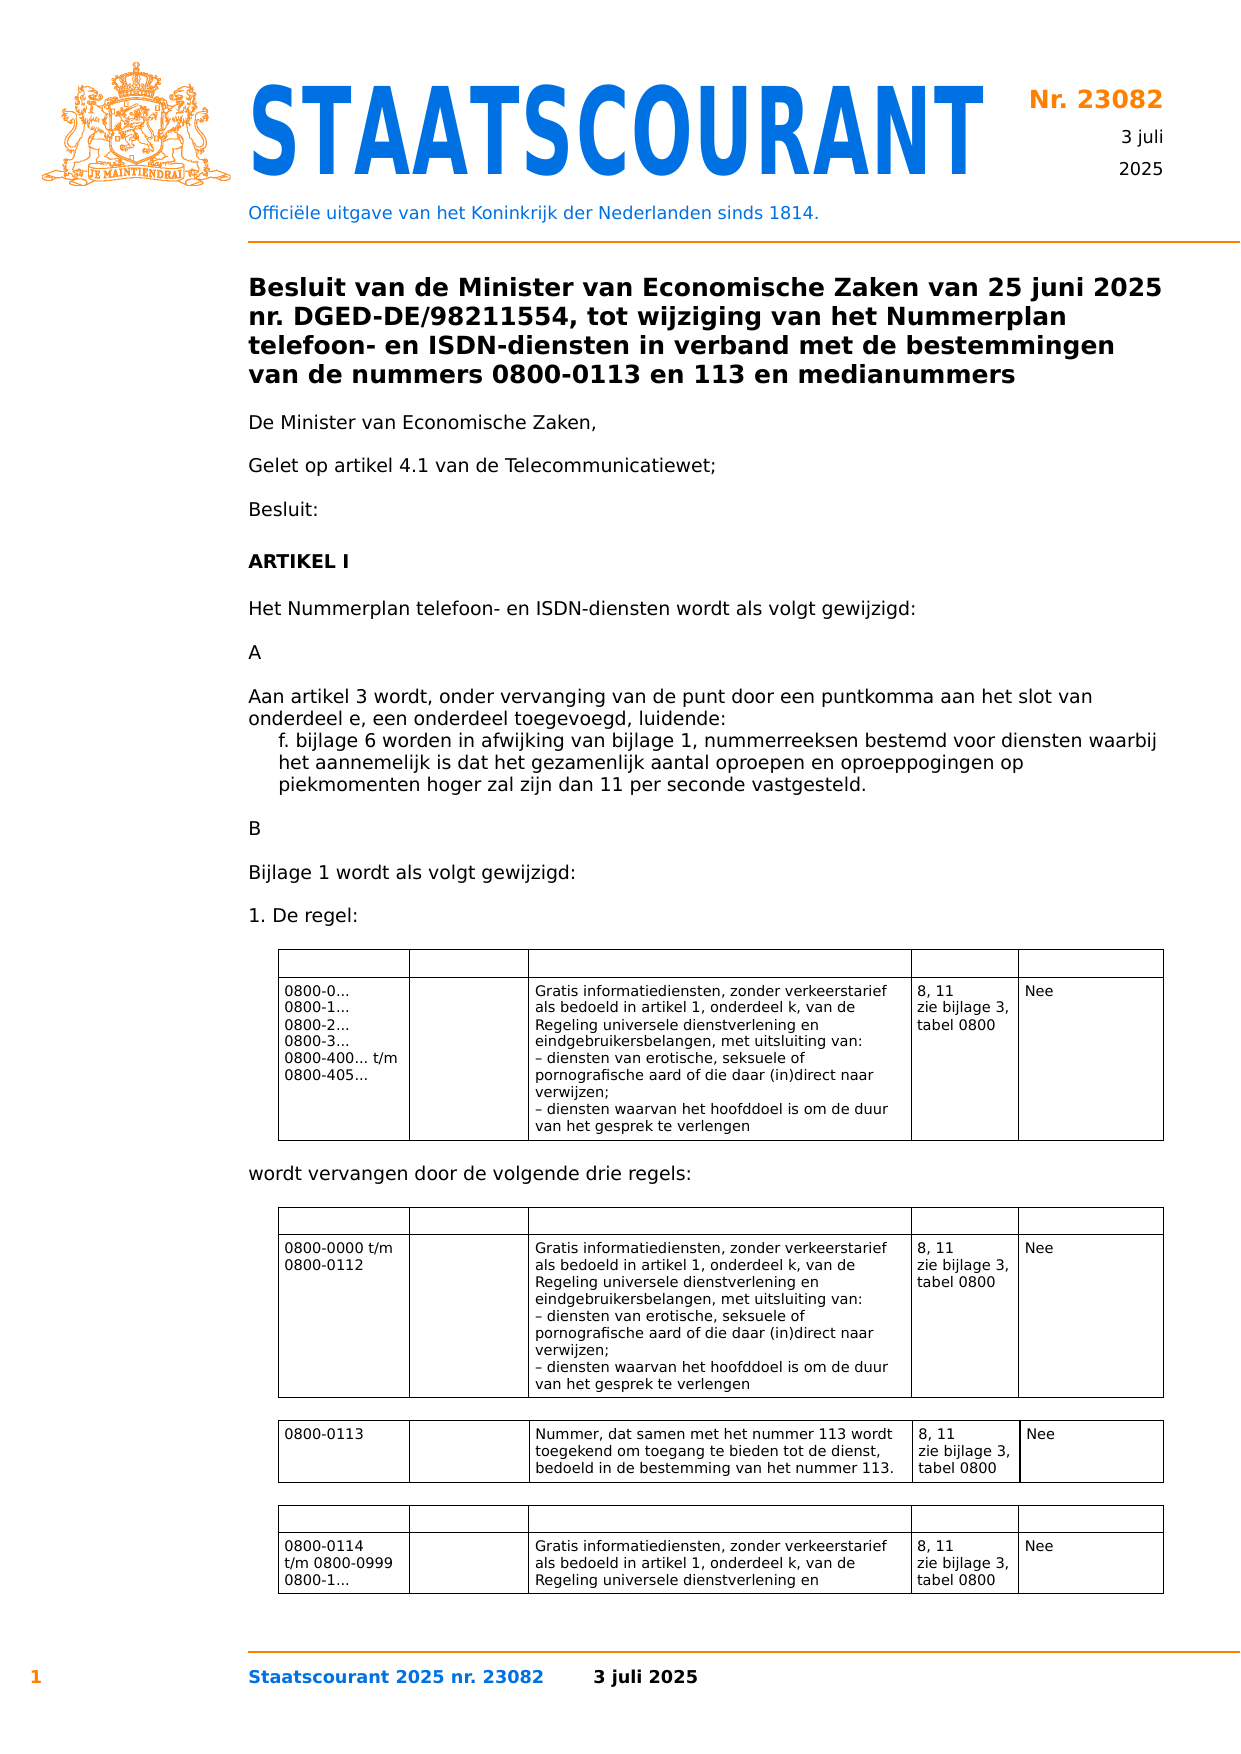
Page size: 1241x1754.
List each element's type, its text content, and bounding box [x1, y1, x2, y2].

table_cell 3 juli [998, 121, 1240, 153]
table_cell Officiële uitgave van het Koninkrijk der Nederlanden sinds 1814. [248, 203, 1240, 241]
table_header [279, 1208, 409, 1234]
text wordt vervangen door de volgende drie regels: [248, 1163, 1163, 1185]
picture [41, 62, 231, 186]
table_cell 8, 11 zie bijlage 3, tabel 0800 [912, 1235, 1018, 1397]
text B [248, 818, 1163, 840]
table_cell 8, 11 zie bijlage 3, tabel 0800 [912, 1533, 1018, 1593]
table_header [25, 62, 248, 241]
table_header 0800-0113 [279, 1421, 409, 1482]
text 1. De regel: [248, 905, 1163, 927]
table_cell [410, 978, 528, 1140]
subtitle Besluit van de Minister van Economische Zaken van 25 juni 2025 nr. DGED-DE/98211554, tot wijziging van het Nummerplan telefoon- en ISDN-diensten in verband met de bestemmingen van de nummers 0800-0113 en 113 en medianummers [248, 273, 1163, 390]
table_header Nummer, dat samen met het nummer 113 wordt toegekend om toegang te bieden tot de dienst, bedoeld in de bestemming van het nummer 113. [530, 1421, 912, 1482]
table_header [1019, 1208, 1163, 1234]
table_cell 0800-0114 t/m 0800-0999 0800-1... [279, 1533, 409, 1593]
text Aan artikel 3 wordt, onder vervanging van de punt door een puntkomma aan het slot van onderdeel e, een onderdeel toegevoegd, luidende: [248, 686, 1163, 730]
table_header [1019, 1506, 1163, 1532]
table_cell Nee [1019, 1533, 1163, 1593]
table_header 8, 11 zie bijlage 3, tabel 0800 [913, 1421, 1019, 1482]
table_header STAATSCOURANT [248, 62, 998, 203]
table_header [279, 950, 409, 977]
table_header Nr. 23082 [998, 62, 1240, 121]
table_cell Nee [1019, 978, 1163, 1140]
table_header [279, 1506, 409, 1532]
table_header [912, 1506, 1018, 1532]
text Het Nummerplan telefoon- en ISDN-diensten wordt als volgt gewijzigd: [248, 598, 1163, 620]
text Gelet op artikel 4.1 van de Telecommunicatiewet; [248, 455, 1163, 477]
table_cell Gratis informatiediensten, zonder verkeerstarief als bedoeld in artikel 1, onderdeel k, van de Regeling universele dienstverlening en eindgebruikersbelangen, met uitsluiting van: – diensten van erotische, seksuele of pornografische aard of die daar (in)direct naar verwijzen; – diensten waarvan het hoofddoel is om de duur van het gesprek te verlengen [529, 978, 911, 1140]
table_cell Gratis informatiediensten, zonder verkeerstarief als bedoeld in artikel 1, onderdeel k, van de Regeling universele dienstverlening en [529, 1533, 911, 1593]
table_header [1019, 950, 1163, 977]
text De Minister van Economische Zaken, [248, 412, 1163, 433]
text A [248, 642, 1163, 664]
table_header [410, 1421, 529, 1482]
table_header [912, 950, 1018, 977]
table_cell [410, 1235, 528, 1397]
table_cell 2025 [998, 153, 1240, 203]
text Besluit: [248, 499, 1163, 521]
text f. bijlage 6 worden in afwijking van bijlage 1, nummerreeksen bestemd voor diensten waarbij het aannemelijk is dat het gezamenlijk aantal oproepen en oproeppogingen op piekmomenten hoger zal zijn dan 11 per seconde vastgesteld. [278, 730, 1163, 796]
table_header [410, 1208, 528, 1234]
table_cell 0800-0000 t/m 0800-0112 [279, 1235, 409, 1397]
table_cell Nee [1019, 1235, 1163, 1397]
text Bijlage 1 wordt als volgt gewijzigd: [248, 862, 1163, 883]
table_header [912, 1208, 1018, 1234]
table_header [529, 1208, 911, 1234]
table_header Nee [1021, 1421, 1163, 1482]
table_cell [410, 1533, 528, 1593]
table_header [410, 950, 528, 977]
subtitle ARTIKEL I [248, 551, 1163, 573]
table_header [410, 1506, 528, 1532]
table_header [529, 1506, 911, 1532]
table_header [529, 950, 911, 977]
table_cell 8, 11 zie bijlage 3, tabel 0800 [912, 978, 1018, 1140]
table_cell 0800-0... 0800-1... 0800-2... 0800-3... 0800-400... t/m 0800-405... [279, 978, 409, 1140]
table_cell Gratis informatiediensten, zonder verkeerstarief als bedoeld in artikel 1, onderdeel k, van de Regeling universele dienstverlening en eindgebruikersbelangen, met uitsluiting van: – diensten van erotische, seksuele of pornografische aard of die daar (in)direct naar verwijzen; – diensten waarvan het hoofddoel is om de duur van het gesprek te verlengen [529, 1235, 911, 1397]
